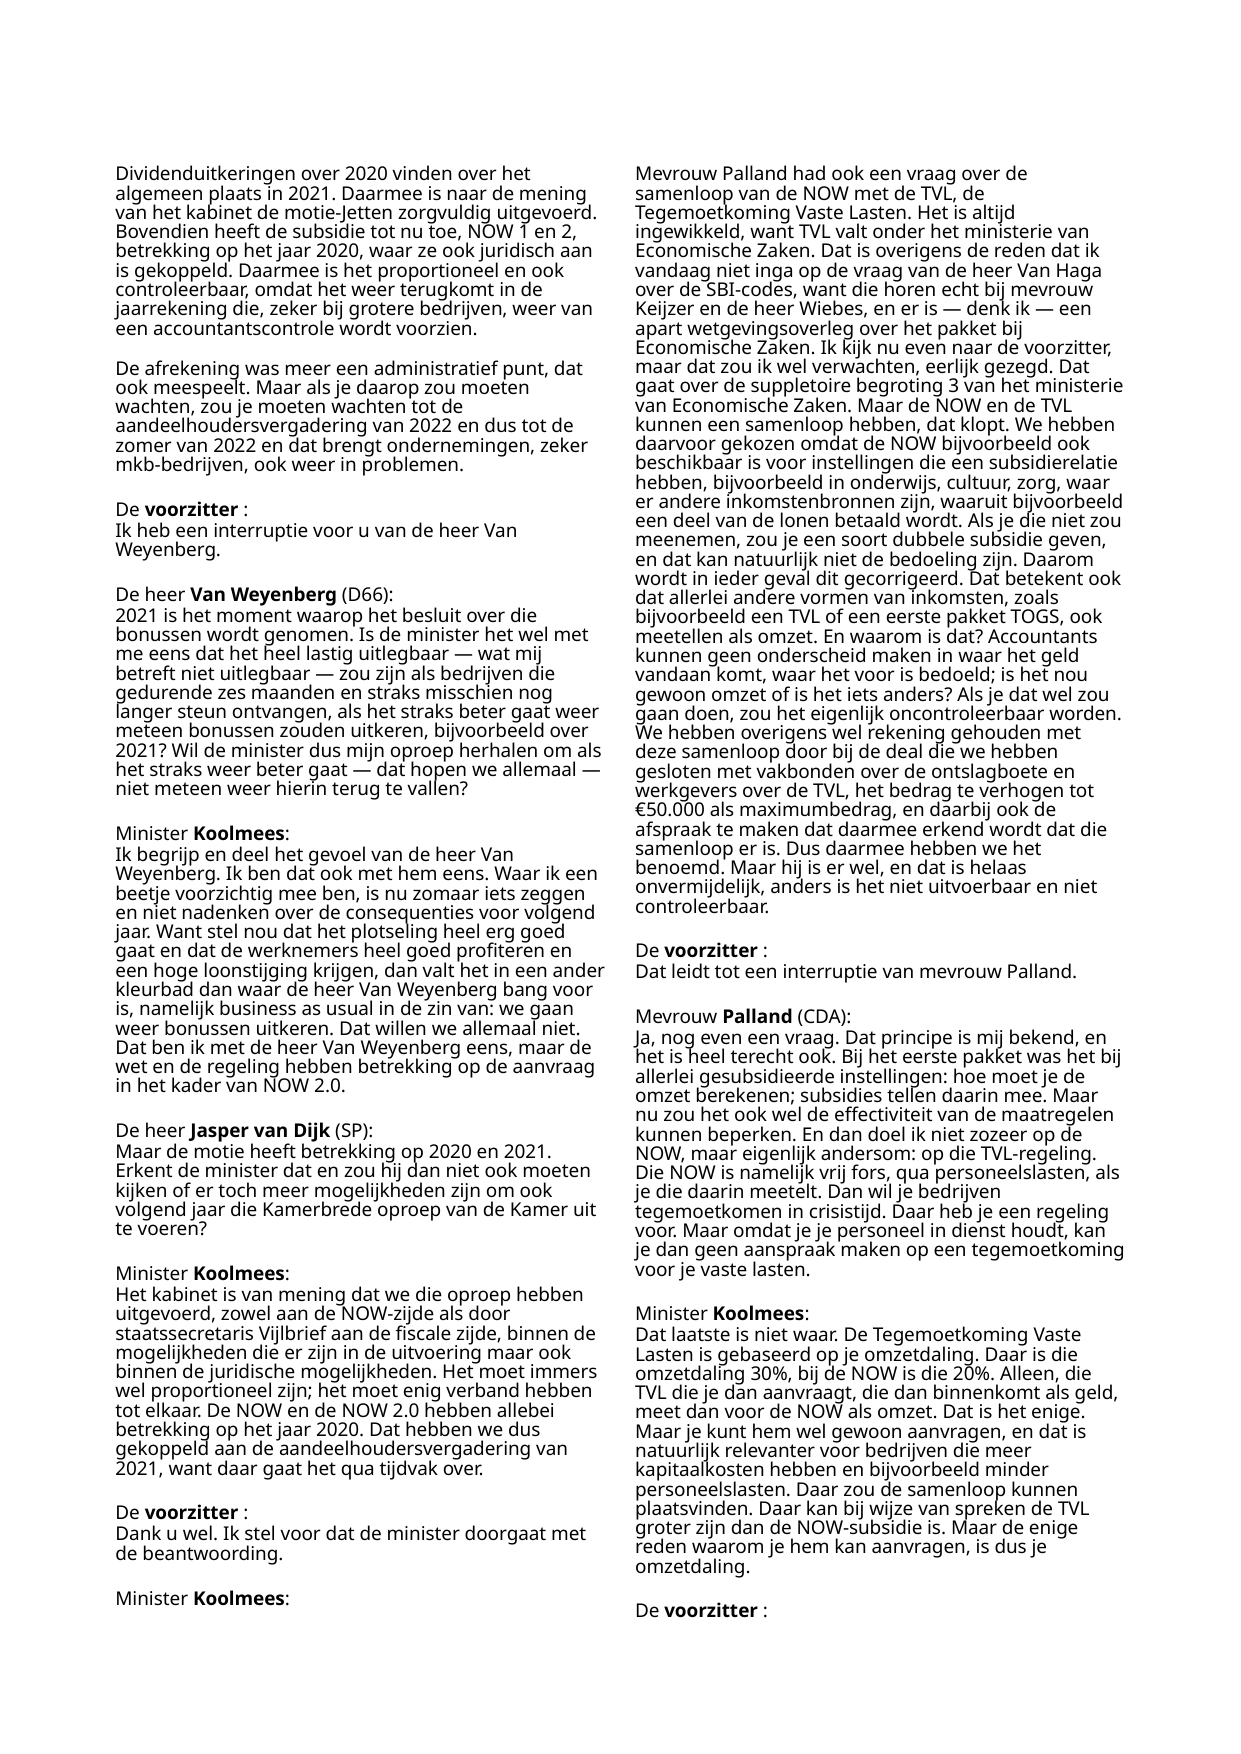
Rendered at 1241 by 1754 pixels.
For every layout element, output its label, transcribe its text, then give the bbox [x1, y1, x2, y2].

text Minister Koolmees: [635, 1301, 1125, 1326]
text Ik begrijp en deel het gevoel van de heer Van Weyenberg. Ik ben dat ook met hem eens. Waar ik een beetje voorzichtig mee ben, is nu zomaar iets zeggen en niet nadenken over de consequenties voor volgend jaar. Want stel nou dat het plotseling heel erg goed gaat en dat de werknemers heel goed profiteren en een hoge loonstijging krijgen, dan valt het in een ander kleurbad dan waar de heer Van Weyenberg bang voor is, namelijk business as usual in de zin van: we gaan weer bonussen uitkeren. Dat willen we allemaal niet. Dat ben ik met de heer Van Weyenberg eens, maar de wet en de regeling hebben betrekking op de aanvraag in het kader van NOW 2.0. [115, 846, 605, 1097]
text De voorzitter : [115, 1499, 605, 1525]
text Dat leidt tot een interruptie van mevrouw Palland. [635, 963, 1125, 983]
text Minister Koolmees: [115, 820, 605, 846]
text De heer Jasper van Dijk (SP): [115, 1117, 605, 1143]
text De voorzitter : [635, 1598, 1125, 1623]
text De heer Van Weyenberg (D66): [115, 581, 605, 607]
text Minister Koolmees: [115, 1260, 605, 1286]
text De voorzitter : [635, 938, 1125, 963]
text Ja, nog even een vraag. Dat principe is mij bekend, en het is heel terecht ook. Bij het eerste pakket was het bij allerlei gesubsidieerde instellingen: hoe moet je de omzet berekenen; subsidies tellen daarin mee. Maar nu zou het ook wel de effectiviteit van de maatregelen kunnen beperken. En dan doel ik niet zozeer op de NOW, maar eigenlijk andersom: op die TVL-regeling. Die NOW is namelijk vrij fors, qua personeelslasten, als je die daarin meetelt. Dan wil je bedrijven tegemoetkomen in crisistijd. Daar heb je een regeling voor. Maar omdat je je personeel in dienst houdt, kan je dan geen aanspraak maken op een tegemoetkoming voor je vaste lasten. [635, 1029, 1125, 1280]
text Ik heb een interruptie voor u van de heer Van Weyenberg. [115, 522, 605, 560]
text Maar de motie heeft betrekking op 2020 en 2021. Erkent de minister dat en zou hij dan niet ook moeten kijken of er toch meer mogelijkheden zijn om ook volgend jaar die Kamerbrede oproep van de Kamer uit te voeren? [115, 1143, 605, 1239]
text De voorzitter : [115, 496, 605, 522]
text Het kabinet is van mening dat we die oproep hebben uitgevoerd, zowel aan de NOW-zijde als door staatssecretaris Vijlbrief aan de fiscale zijde, binnen de mogelijkheden die er zijn in de uitvoering maar ook binnen de juridische mogelijkheden. Het moet immers wel proportioneel zijn; het moet enig verband hebben tot elkaar. De NOW en de NOW 2.0 hebben allebei betrekking op het jaar 2020. Dat hebben we dus gekoppeld aan de aandeelhoudersvergadering van 2021, want daar gaat het qua tijdvak over. [115, 1286, 605, 1479]
text Minister Koolmees: [115, 1585, 605, 1610]
text De afrekening was meer een administratief punt, dat ook meespeelt. Maar als je daarop zou moeten wachten, zou je moeten wachten tot de aandeelhoudersvergadering van 2022 en dus tot de zomer van 2022 en dat brengt ondernemingen, zeker mkb-bedrijven, ook weer in problemen. [115, 359, 605, 475]
text 2021 is het moment waarop het besluit over die bonussen wordt genomen. Is de minister het wel met me eens dat het heel lastig uitlegbaar — wat mij betreft niet uitlegbaar — zou zijn als bedrijven die gedurende zes maanden en straks misschien nog langer steun ontvangen, als het straks beter gaat weer meteen bonussen zouden uitkeren, bijvoorbeeld over 2021? Wil de minister dus mijn oproep herhalen om als het straks weer beter gaat — dat hopen we allemaal — niet meteen weer hierin terug te vallen? [115, 607, 605, 799]
text Dat laatste is niet waar. De Tegemoetkoming Vaste Lasten is gebaseerd op je omzetdaling. Daar is die omzetdaling 30%, bij de NOW is die 20%. Alleen, die TVL die je dan aanvraagt, die dan binnenkomt als geld, meet dan voor de NOW als omzet. Dat is het enige. Maar je kunt hem wel gewoon aanvragen, en dat is natuurlijk relevanter voor bedrijven die meer kapitaalkosten hebben en bijvoorbeeld minder personeelslasten. Daar zou de samenloop kunnen plaatsvinden. Daar kan bij wijze van spreken de TVL groter zijn dan de NOW-subsidie is. Maar de enige reden waarom je hem kan aanvragen, is dus je omzetdaling. [635, 1326, 1125, 1577]
text Dank u wel. Ik stel voor dat de minister doorgaat met de beantwoording. [115, 1525, 605, 1564]
text Dividenduitkeringen over 2020 vinden over het algemeen plaats in 2021. Daarmee is naar de mening van het kabinet de motie-Jetten zorgvuldig uitgevoerd. Bovendien heeft de subsidie tot nu toe, NOW 1 en 2, betrekking op het jaar 2020, waar ze ook juridisch aan is gekoppeld. Daarmee is het proportioneel en ook controleerbaar, omdat het weer terugkomt in de jaarrekening die, zeker bij grotere bedrijven, weer van een accountantscontrole wordt voorzien. [115, 165, 605, 339]
text Mevrouw Palland had ook een vraag over de samenloop van de NOW met de TVL, de Tegemoetkoming Vaste Lasten. Het is altijd ingewikkeld, want TVL valt onder het ministerie van Economische Zaken. Dat is overigens de reden dat ik vandaag niet inga op de vraag van de heer Van Haga over de SBI-codes, want die horen echt bij mevrouw Keijzer en de heer Wiebes, en er is — denk ik — een apart wetgevingsoverleg over het pakket bij Economische Zaken. Ik kijk nu even naar de voorzitter, maar dat zou ik wel verwachten, eerlijk gezegd. Dat gaat over de suppletoire begroting 3 van het ministerie van Economische Zaken. Maar de NOW en de TVL kunnen een samenloop hebben, dat klopt. We hebben daarvoor gekozen omdat de NOW bijvoorbeeld ook beschikbaar is voor instellingen die een subsidierelatie hebben, bijvoorbeeld in onderwijs, cultuur, zorg, waar er andere inkomstenbronnen zijn, waaruit bijvoorbeeld een deel van de lonen betaald wordt. Als je die niet zou meenemen, zou je een soort dubbele subsidie geven, en dat kan natuurlijk niet de bedoeling zijn. Daarom wordt in ieder geval dit gecorrigeerd. Dat betekent ook dat allerlei andere vormen van inkomsten, zoals bijvoorbeeld een TVL of een eerste pakket TOGS, ook meetellen als omzet. En waarom is dat? Accountants kunnen geen onderscheid maken in waar het geld vandaan komt, waar het voor is bedoeld; is het nou gewoon omzet of is het iets anders? Als je dat wel zou gaan doen, zou het eigenlijk oncontroleerbaar worden. We hebben overigens wel rekening gehouden met deze samenloop door bij de deal die we hebben gesloten met vakbonden over de ontslagboete en werkgevers over de TVL, het bedrag te verhogen tot €50.000 als maximumbedrag, en daarbij ook de afspraak te maken dat daarmee erkend wordt dat die samenloop er is. Dus daarmee hebben we het benoemd. Maar hij is er wel, en dat is helaas onvermijdelijk, anders is het niet uitvoerbaar en niet controleerbaar. [635, 165, 1125, 917]
text Mevrouw Palland (CDA): [635, 1003, 1125, 1029]
